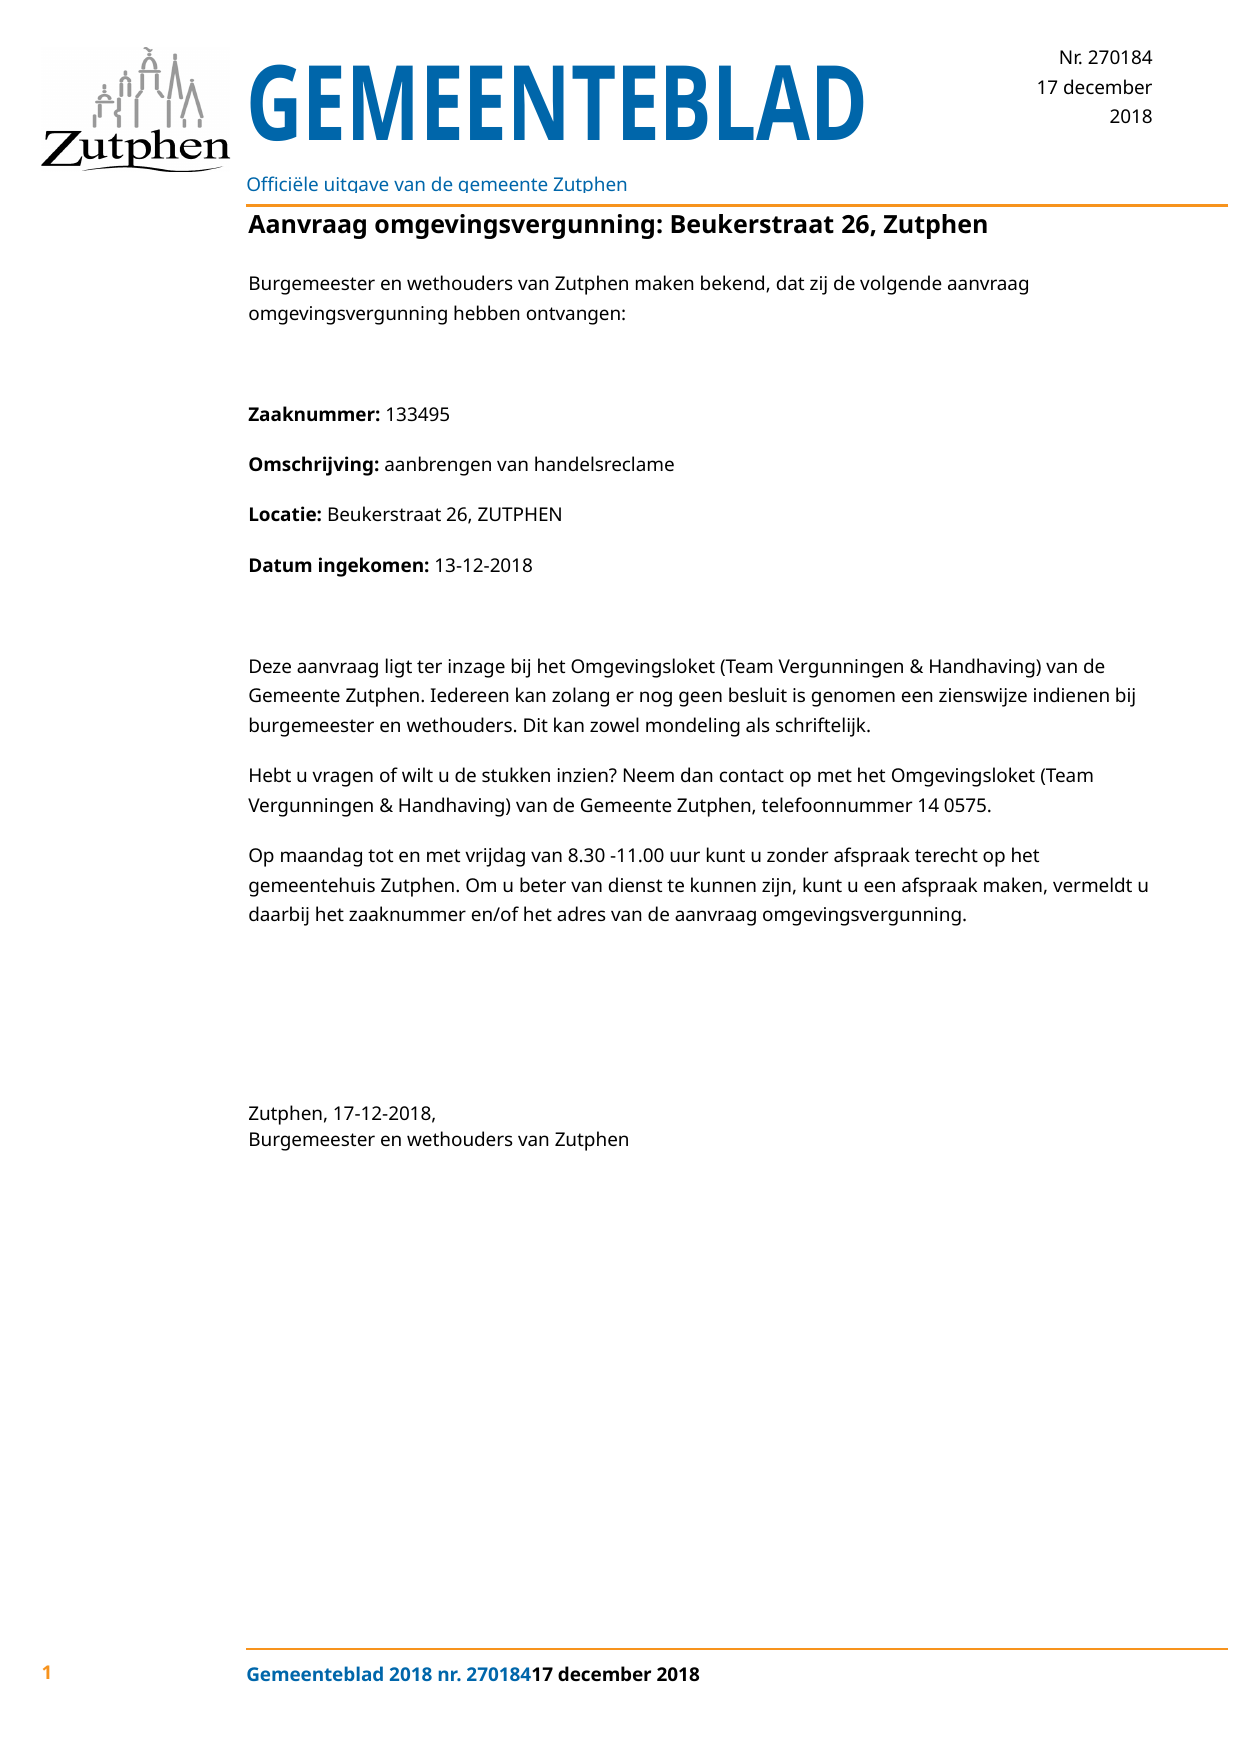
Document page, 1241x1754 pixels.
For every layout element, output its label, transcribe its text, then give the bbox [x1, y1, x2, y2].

picture [41, 47, 231, 172]
text Datum ingekomen: 13-12-2018 [248, 552, 1152, 578]
text Locatie: Beukerstraat 26, ZUTPHEN [248, 502, 1152, 527]
text Burgemeester en wethouders van Zutphen [248, 1126, 1152, 1152]
text Hebt u vragen of wilt u de stukken inzien? Neem dan contact op met het Omgevingsloket (Team Vergunningen & Handhaving) van de Gemeente Zutphen, telefoonnummer 14 0575. [248, 762, 1152, 818]
text Op maandag tot en met vrijdag van 8.30 -11.00 uur kunt u zonder afspraak terecht op het gemeentehuis Zutphen. Om u beter van dienst te kunnen zijn, kunt u een afspraak maken, vermeldt u daarbij het zaaknummer en/of het adres van de aanvraag omgevingsvergunning. [248, 842, 1152, 927]
text Aanvraag omgevingsvergunning: Beukerstraat 26, Zutphen [248, 207, 1152, 241]
text Zutphen, 17-12-2018, [248, 1101, 1152, 1126]
text Omschrijving: aanbrengen van handelsreclame [248, 451, 1152, 477]
text Burgemeester en wethouders van Zutphen maken bekend, dat zij de volgende aanvraag omgevingsvergunning hebben ontvangen: [248, 270, 1152, 326]
text Zaaknummer: 133495 [248, 401, 1152, 426]
text Deze aanvraag ligt ter inzage bij het Omgevingsloket (Team Vergunningen & Handhaving) van de Gemeente Zutphen. Iedereen kan zolang er nog geen besluit is genomen een zienswijze indienen bij burgemeester en wethouders. Dit kan zowel mondeling als schriftelijk. [248, 653, 1152, 738]
